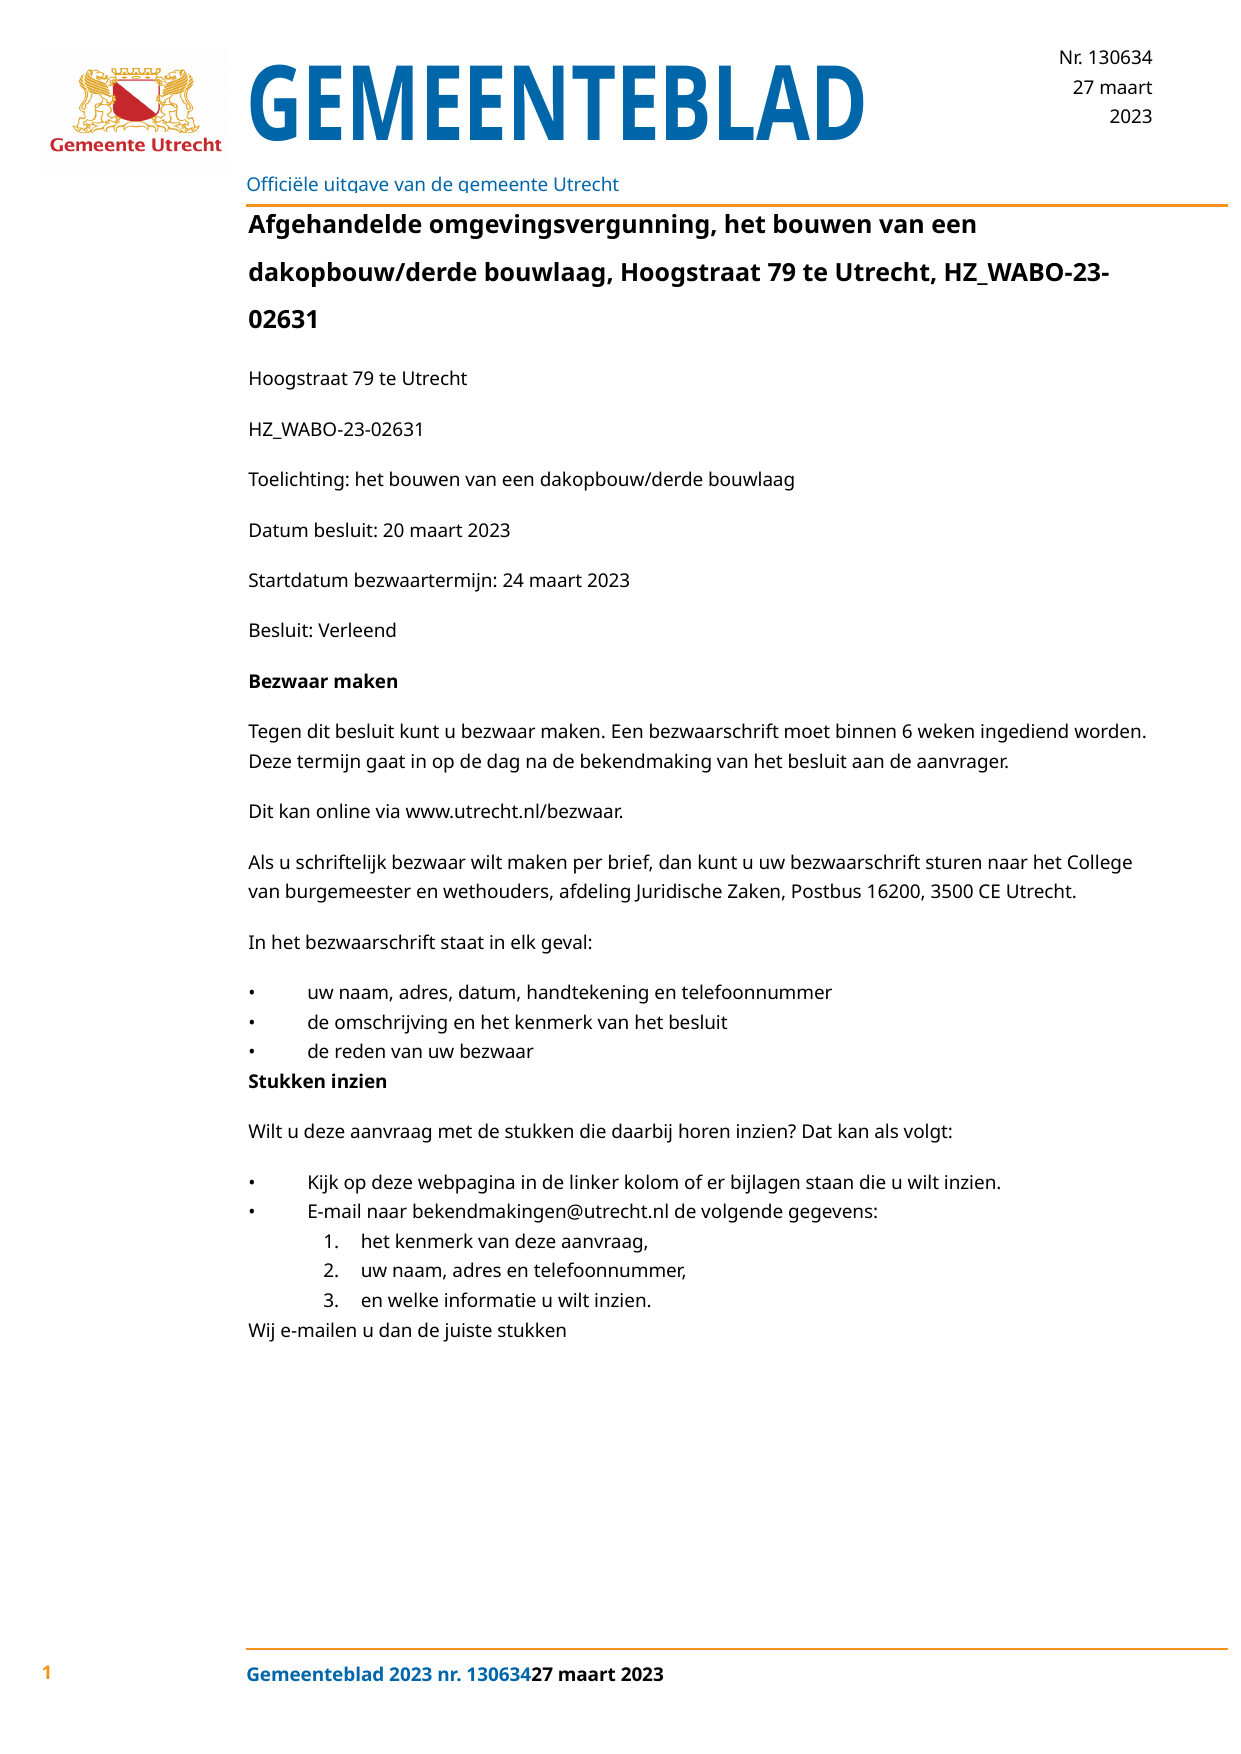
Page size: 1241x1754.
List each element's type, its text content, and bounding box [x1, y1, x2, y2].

text Bezwaar maken [248, 668, 1152, 694]
list uw naam, adres en telefoonnummer, [323, 1258, 1152, 1283]
list Kijk op deze webpagina in de linker kolom of er bijlagen staan die u wilt inzien. [248, 1169, 1152, 1194]
text Datum besluit: 20 maart 2023 [248, 517, 1152, 542]
text Afgehandelde omgevingsvergunning, het bouwen van een dakopbouw/derde bouwlaag, Hoogstraat 79 te Utrecht, HZ_WABO-23-02631 [248, 207, 1152, 336]
text Besluit: Verleend [248, 618, 1152, 643]
list uw naam, adres, datum, handtekening en telefoonnummer [248, 979, 1152, 1005]
list E-mail naar bekendmakingen@utrecht.nl de volgende gegevens: [248, 1198, 1152, 1224]
list de omschrijving en het kenmerk van het besluit [248, 1009, 1152, 1034]
list het kenmerk van deze aanvraag, [323, 1228, 1152, 1254]
text Hoogstraat 79 te Utrecht [248, 366, 1152, 391]
list de reden van uw bezwaar [248, 1038, 1152, 1064]
text Tegen dit besluit kunt u bezwaar maken. Een bezwaarschrift moet binnen 6 weken ingediend worden. Deze termijn gaat in op de dag na de bekendmaking van het besluit aan de aanvrager. [248, 718, 1152, 774]
picture [41, 47, 231, 172]
text Dit kan online via www.utrecht.nl/bezwaar. [248, 798, 1152, 824]
text Stukken inzien [248, 1068, 1152, 1094]
text In het bezwaarschrift staat in elk geval: [248, 929, 1152, 954]
text Wij e-mailen u dan de juiste stukken [248, 1317, 1152, 1342]
text Toelichting: het bouwen van een dakopbouw/derde bouwlaag [248, 466, 1152, 492]
text HZ_WABO-23-02631 [248, 416, 1152, 442]
text Startdatum bezwaartermijn: 24 maart 2023 [248, 567, 1152, 593]
list en welke informatie u wilt inzien. [323, 1287, 1152, 1313]
text Als u schriftelijk bezwaar wilt maken per brief, dan kunt u uw bezwaarschrift sturen naar het College van burgemeester en wethouders, afdeling Juridische Zaken, Postbus 16200, 3500 CE Utrecht. [248, 849, 1152, 904]
text Wilt u deze aanvraag met de stukken die daarbij horen inzien? Dat kan als volgt: [248, 1118, 1152, 1144]
